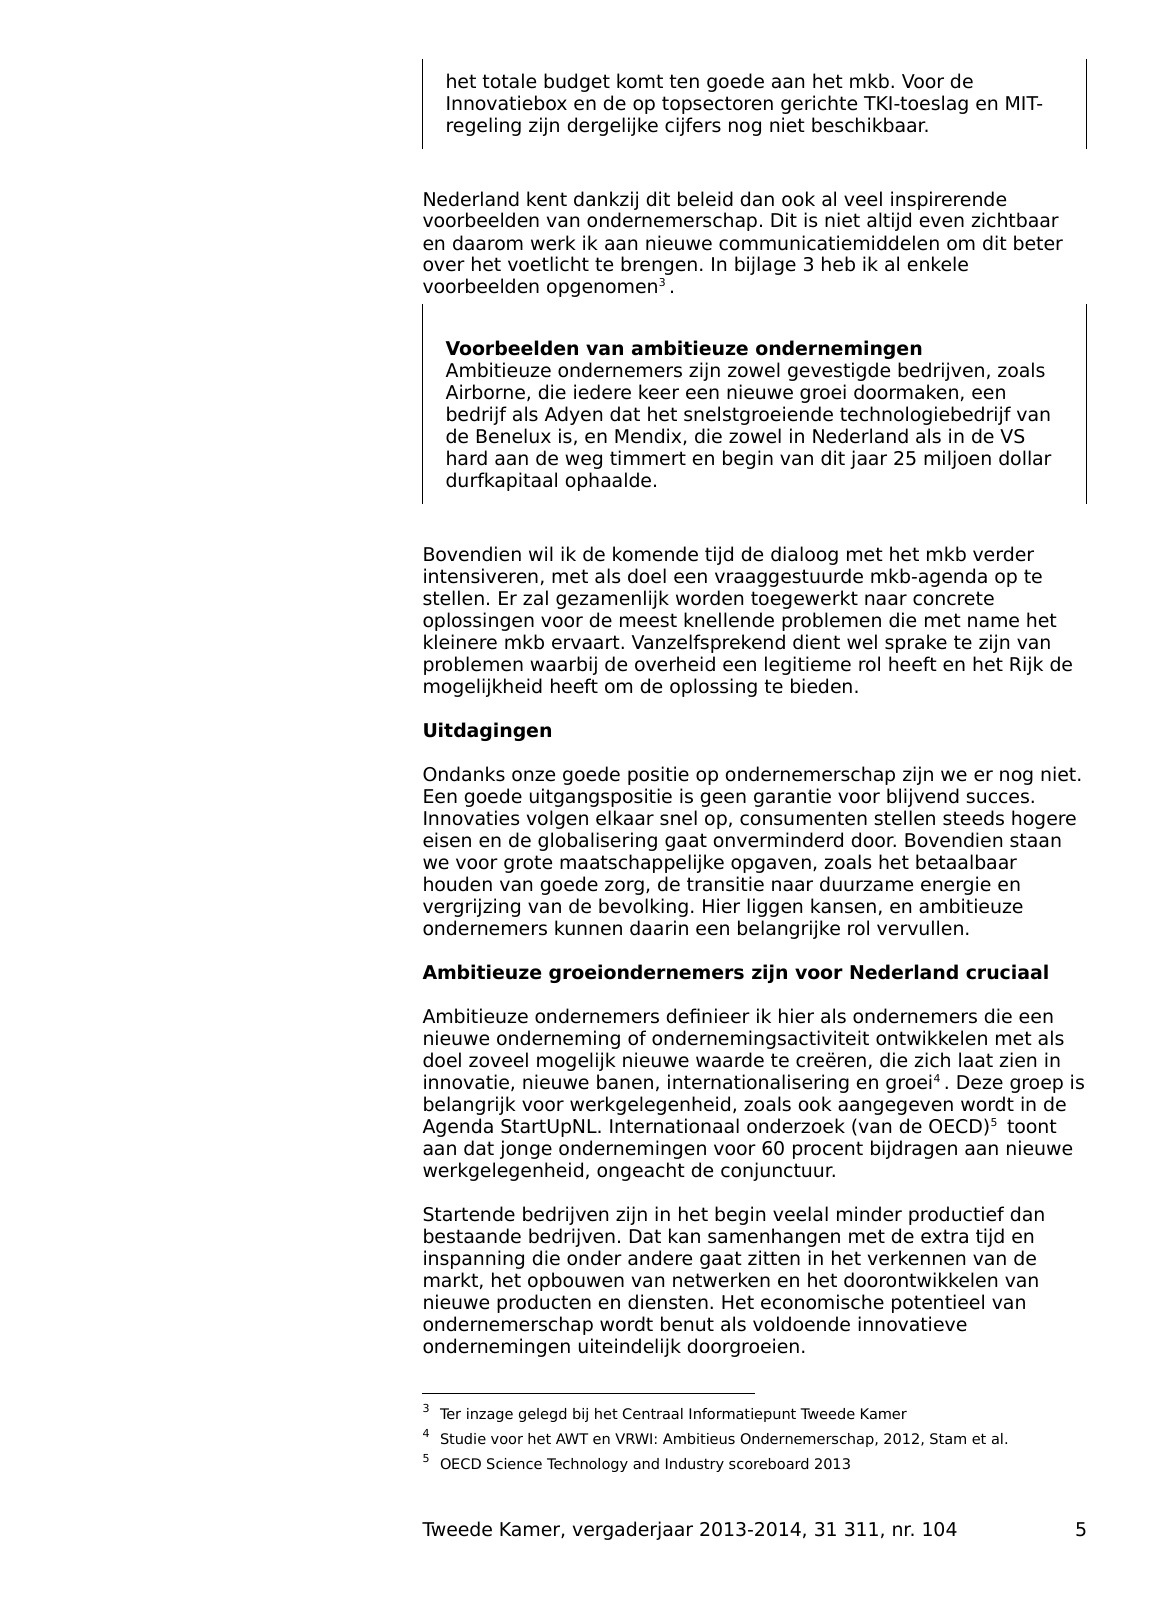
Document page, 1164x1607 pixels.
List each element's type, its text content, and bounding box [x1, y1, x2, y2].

subtitle Uitdagingen [422, 720, 1087, 742]
text Ter inzage gelegd bij het Centraal Informatiepunt Tweede Kamer [422, 1402, 1087, 1424]
text Ondanks onze goede positie op ondernemerschap zijn we er nog niet. Een goede uitgangspositie is geen garantie voor blijvend succes. Innovaties volgen elkaar snel op, consumenten stellen steeds hogere eisen en de globalisering gaat onverminderd door. Bovendien staan we voor grote maatschappelijke opgaven, zoals het betaalbaar houden van goede zorg, de transitie naar duurzame energie en vergrijzing van de bevolking. Hier liggen kansen, en ambitieuze ondernemers kunnen daarin een belangrijke rol vervullen. [422, 764, 1087, 940]
text Nederland kent dankzij dit beleid dan ook al veel inspirerende voorbeelden van ondernemerschap. Dit is niet altijd even zichtbaar en daarom werk ik aan nieuwe communicatiemiddelen om dit beter over het voetlicht te brengen. In bijlage 3 heb ik al enkele voorbeelden opgenomen. [422, 188, 1087, 298]
text Ambitieuze ondernemers definieer ik hier als ondernemers die een nieuwe onderneming of ondernemingsactiviteit ontwikkelen met als doel zoveel mogelijk nieuwe waarde te creëren, die zich laat zien in innovatie, nieuwe banen, internationalisering en groei. Deze groep is belangrijk voor werkgelegenheid, zoals ook aangegeven wordt in de Agenda StartUpNL. Internationaal onderzoek (van de OECD) toont aan dat jonge ondernemingen voor 60 procent bijdragen aan nieuwe werkgelegenheid, ongeacht de conjunctuur. [422, 1006, 1087, 1182]
subtitle Ambitieuze groeiondernemers zijn voor Nederland cruciaal [422, 962, 1087, 984]
text Startende bedrijven zijn in het begin veelal minder productief dan bestaande bedrijven. Dat kan samenhangen met de extra tijd en inspanning die onder andere gaat zitten in het verkennen van de markt, het opbouwen van netwerken en het doorontwikkelen van nieuwe producten en diensten. Het economische potentieel van ondernemerschap wordt benut als voldoende innovatieve ondernemingen uiteindelijk doorgroeien. [422, 1204, 1087, 1358]
text Bovendien wil ik de komende tijd de dialoog met het mkb verder intensiveren, met als doel een vraaggestuurde mkb-agenda op te stellen. Er zal gezamenlijk worden toegewerkt naar concrete oplossingen voor de meest knellende problemen die met name het kleinere mkb ervaart. Vanzelfsprekend dient wel sprake te zijn van problemen waarbij de overheid een legitieme rol heeft en het Rijk de mogelijkheid heeft om de oplossing te bieden. [422, 544, 1087, 698]
text OECD Science Technology and Industry scoreboard 2013 [422, 1452, 1087, 1474]
table_header het totale budget komt ten goede aan het mkb. Voor de Innovatiebox en de op topsectoren gerichte TKI-toeslag en MIT-regeling zijn dergelijke cijfers nog niet beschikbaar. [423, 59, 1086, 148]
table_header Voorbeelden van ambitieuze ondernemingen Ambitieuze ondernemers zijn zowel gevestigde bedrijven, zoals Airborne, die iedere keer een nieuwe groei doormaken, een bedrijf als Adyen dat het snelstgroeiende technologiebedrijf van de Benelux is, en Mendix, die zowel in Nederland als in de VS hard aan de weg timmert en begin van dit jaar 25 miljoen dollar durfkapitaal ophaalde. [423, 304, 1086, 504]
text Studie voor het AWT en VRWI: Ambitieus Ondernemerschap, 2012, Stam et al. [422, 1427, 1087, 1449]
